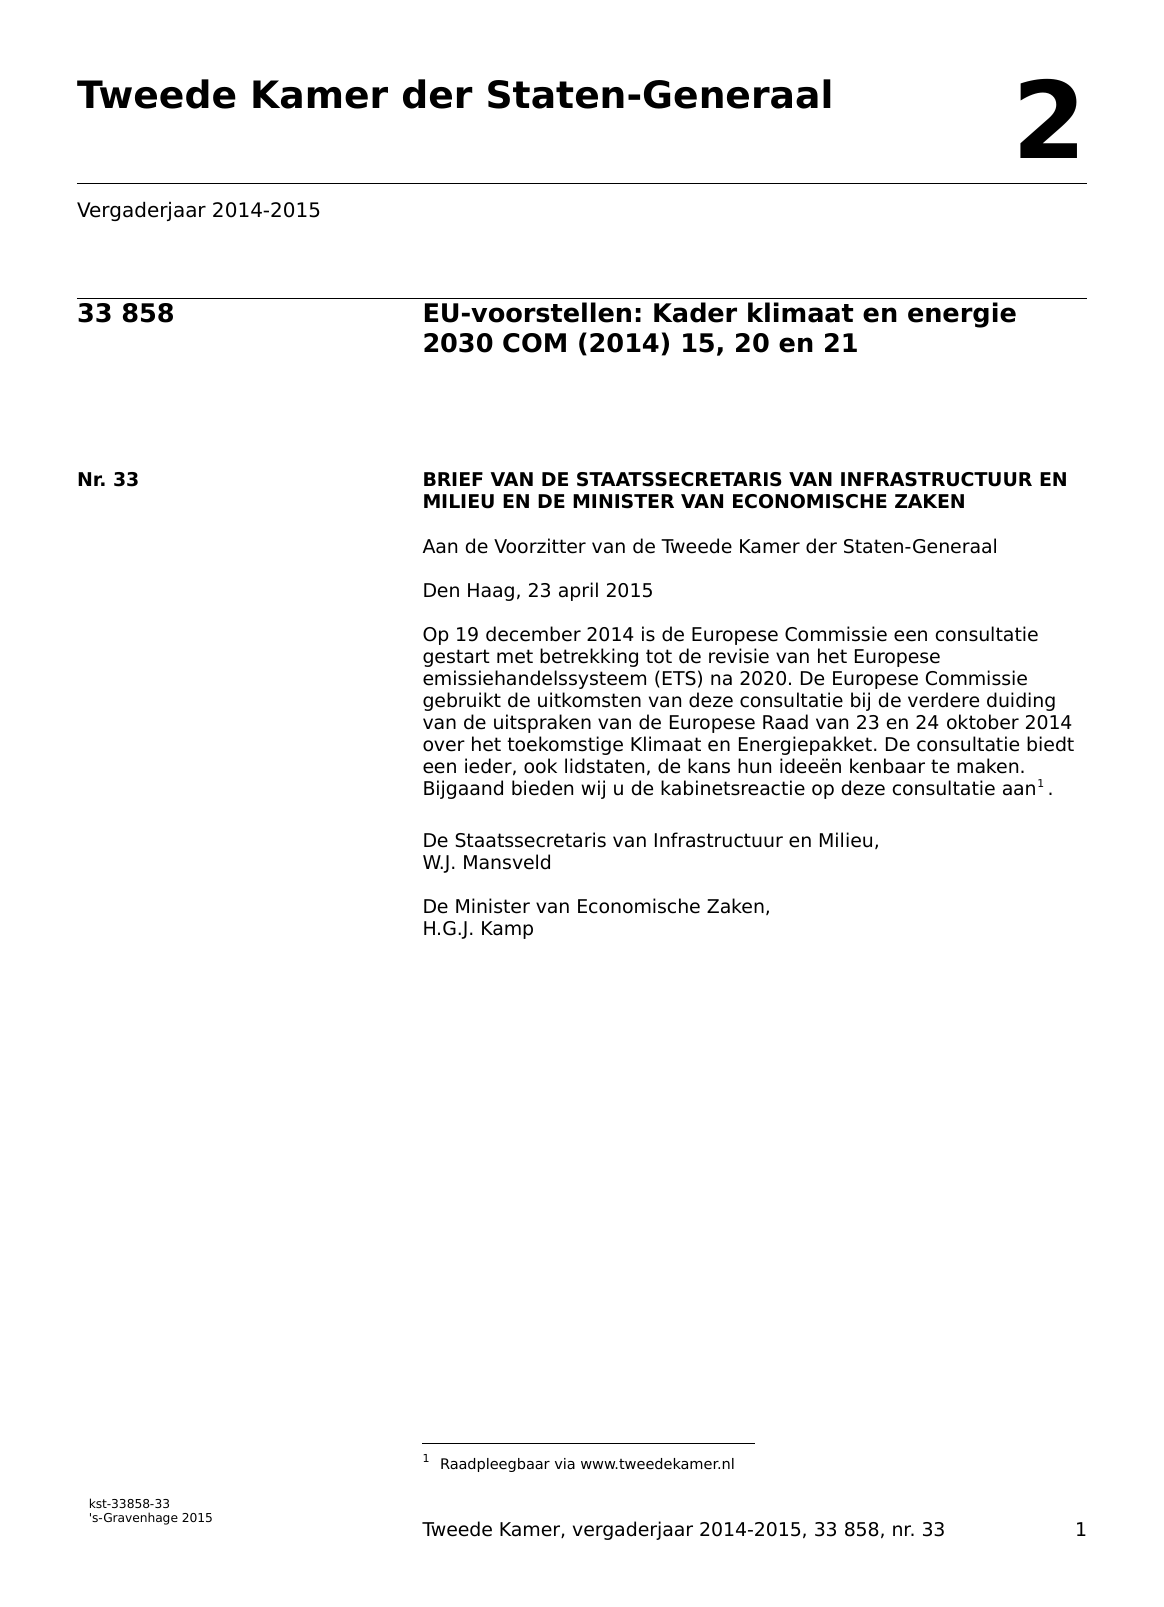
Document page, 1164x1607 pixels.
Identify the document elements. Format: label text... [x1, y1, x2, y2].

text kst-33858-33 [88, 1497, 323, 1511]
subtitle Nr. 33 BRIEF VAN DE STAATSSECRETARIS VAN INFRASTRUCTUUR EN MILIEU EN DE MINISTER VAN ECONOMISCHE ZAKEN [77, 469, 1087, 513]
text Raadpleegbaar via www.tweedekamer.nl [422, 1452, 1087, 1474]
subtitle 33 858 EU-voorstellen: Kader klimaat en energie 2030 COM (2014) 15, 20 en 21 [77, 299, 1087, 358]
table_header 2 [886, 59, 1087, 183]
text Bijgaand bieden wij u de kabinetsreactie op deze consultatie aan. [422, 778, 1087, 800]
table_header Tweede Kamer der Staten-Generaal [77, 59, 886, 183]
text 's-Gravenhage 2015 [88, 1511, 323, 1525]
text Op 19 december 2014 is de Europese Commissie een consultatie gestart met betrekking tot de revisie van het Europese emissiehandelssysteem (ETS) na 2020. De Europese Commissie gebruikt de uitkomsten van deze consultatie bij de verdere duiding van de uitspraken van de Europese Raad van 23 en 24 oktober 2014 over het toekomstige Klimaat en Energiepakket. De consultatie biedt een ieder, ook lidstaten, de kans hun ideeën kenbaar te maken. [422, 624, 1087, 778]
text Den Haag, 23 april 2015 [422, 580, 1087, 602]
text De Minister van Economische Zaken, H.G.J. Kamp [422, 896, 1087, 940]
table_cell Vergaderjaar 2014-2015 [77, 184, 1087, 298]
text De Staatssecretaris van Infrastructuur en Milieu, W.J. Mansveld [422, 830, 1087, 874]
text Aan de Voorzitter van de Tweede Kamer der Staten-Generaal [422, 536, 1087, 557]
